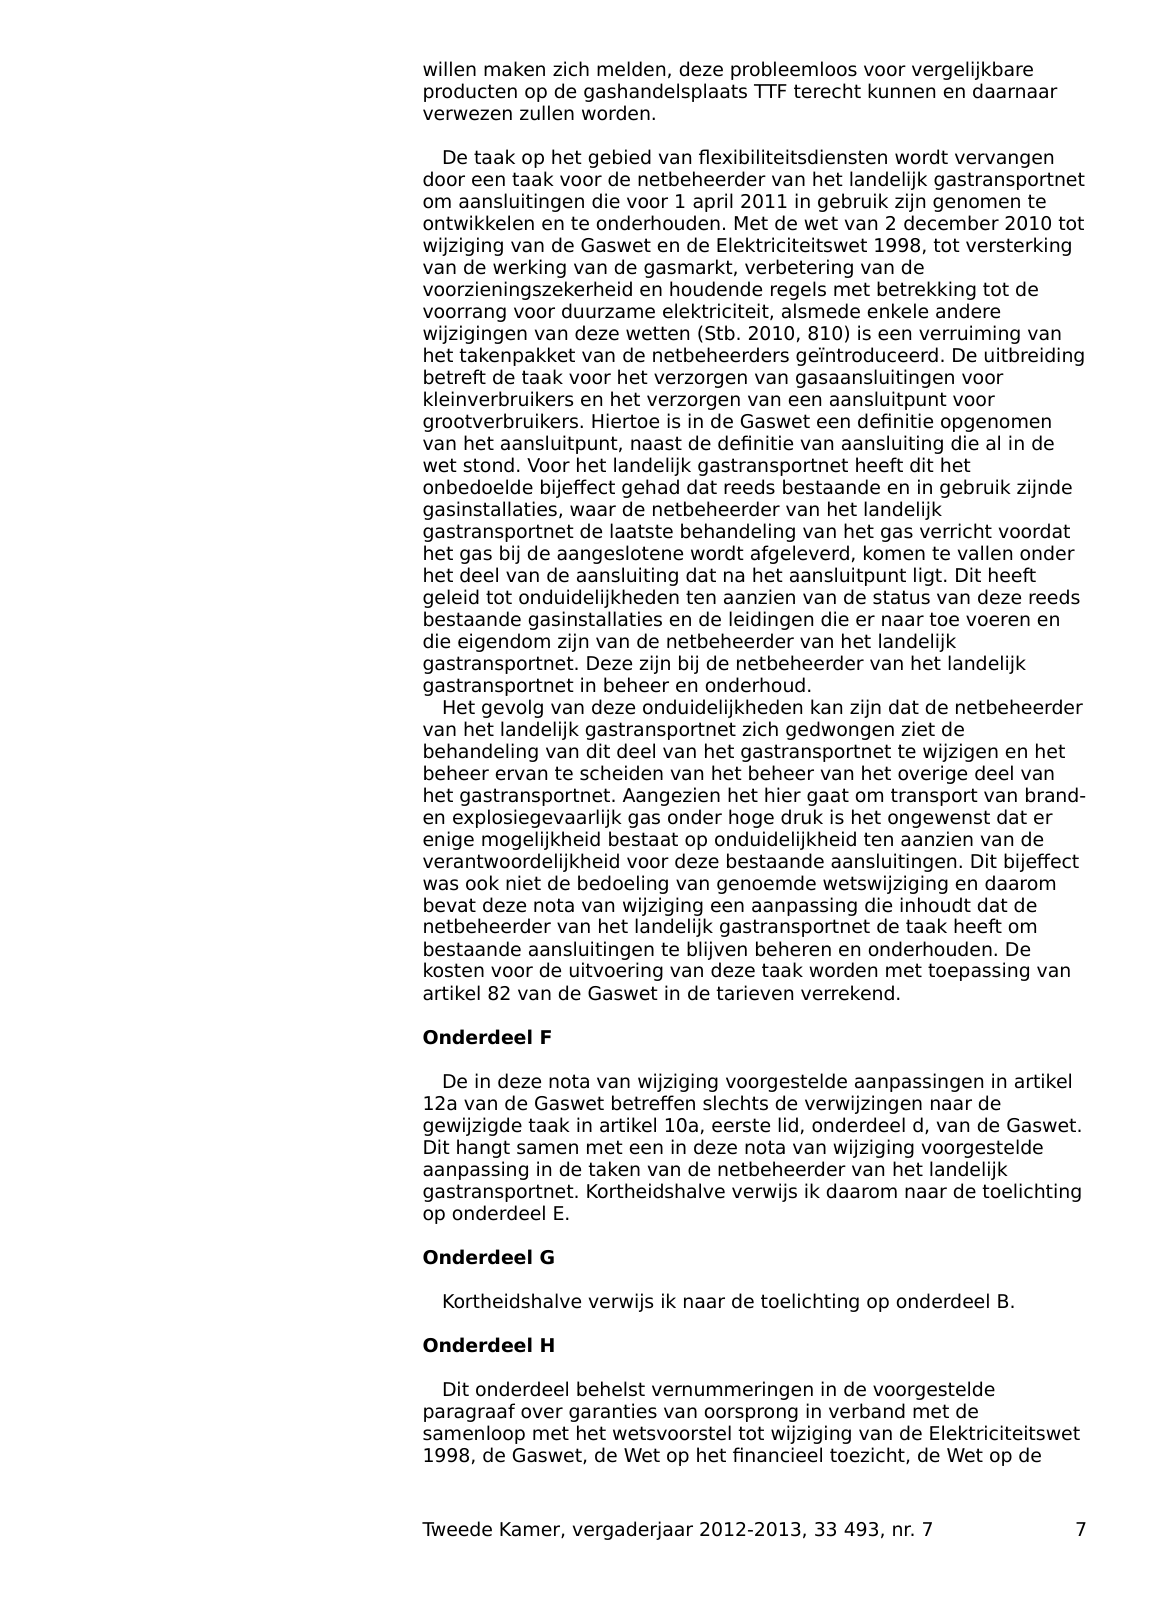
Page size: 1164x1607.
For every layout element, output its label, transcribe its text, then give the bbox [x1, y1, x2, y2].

subtitle Onderdeel F [422, 1027, 1087, 1048]
text Dit onderdeel behelst vernummeringen in de voorgestelde paragraaf over garanties van oorsprong in verband met de samenloop met het wetsvoorstel tot wijziging van de Elektriciteitswet 1998, de Gaswet, de Wet op het financieel toezicht, de Wet op de [422, 1379, 1087, 1467]
text Kortheidshalve verwijs ik naar de toelichting op onderdeel B. [422, 1291, 1087, 1313]
subtitle Onderdeel H [422, 1335, 1087, 1357]
subtitle Onderdeel G [422, 1247, 1087, 1269]
text Het gevolg van deze onduidelijkheden kan zijn dat de netbeheerder van het landelijk gastransportnet zich gedwongen ziet de behandeling van dit deel van het gastransportnet te wijzigen en het beheer ervan te scheiden van het beheer van het overige deel van het gastransportnet. Aangezien het hier gaat om transport van brand- en explosiegevaarlijk gas onder hoge druk is het ongewenst dat er enige mogelijkheid bestaat op onduidelijkheid ten aanzien van de verantwoordelijkheid voor deze bestaande aansluitingen. Dit bijeffect was ook niet de bedoeling van genoemde wetswijziging en daarom bevat deze nota van wijziging een aanpassing die inhoudt dat de netbeheerder van het landelijk gastransportnet de taak heeft om bestaande aansluitingen te blijven beheren en onderhouden. De kosten voor de uitvoering van deze taak worden met toepassing van artikel 82 van de Gaswet in de tarieven verrekend. [422, 697, 1087, 1004]
text willen maken zich melden, deze probleemloos voor vergelijkbare producten op de gashandelsplaats TTF terecht kunnen en daarnaar verwezen zullen worden. [422, 59, 1087, 125]
text De taak op het gebied van flexibiliteitsdiensten wordt vervangen door een taak voor de netbeheerder van het landelijk gastransportnet om aansluitingen die voor 1 april 2011 in gebruik zijn genomen te ontwikkelen en te onderhouden. Met de wet van 2 december 2010 tot wijziging van de Gaswet en de Elektriciteitswet 1998, tot versterking van de werking van de gasmarkt, verbetering van de voorzieningszekerheid en houdende regels met betrekking tot de voorrang voor duurzame elektriciteit, alsmede enkele andere wijzigingen van deze wetten (Stb. 2010, 810) is een verruiming van het takenpakket van de netbeheerders geïntroduceerd. De uitbreiding betreft de taak voor het verzorgen van gasaansluitingen voor kleinverbruikers en het verzorgen van een aansluitpunt voor grootverbruikers. Hiertoe is in de Gaswet een definitie opgenomen van het aansluitpunt, naast de definitie van aansluiting die al in de wet stond. Voor het landelijk gastransportnet heeft dit het onbedoelde bijeffect gehad dat reeds bestaande en in gebruik zijnde gasinstallaties, waar de netbeheerder van het landelijk gastransportnet de laatste behandeling van het gas verricht voordat het gas bij de aangeslotene wordt afgeleverd, komen te vallen onder het deel van de aansluiting dat na het aansluitpunt ligt. Dit heeft geleid tot onduidelijkheden ten aanzien van de status van deze reeds bestaande gasinstallaties en de leidingen die er naar toe voeren en die eigendom zijn van de netbeheerder van het landelijk gastransportnet. Deze zijn bij de netbeheerder van het landelijk gastransportnet in beheer en onderhoud. [422, 147, 1087, 697]
text De in deze nota van wijziging voorgestelde aanpassingen in artikel 12a van de Gaswet betreffen slechts de verwijzingen naar de gewijzigde taak in artikel 10a, eerste lid, onderdeel d, van de Gaswet. Dit hangt samen met een in deze nota van wijziging voorgestelde aanpassing in de taken van de netbeheerder van het landelijk gastransportnet. Kortheidshalve verwijs ik daarom naar de toelichting op onderdeel E. [422, 1071, 1087, 1224]
